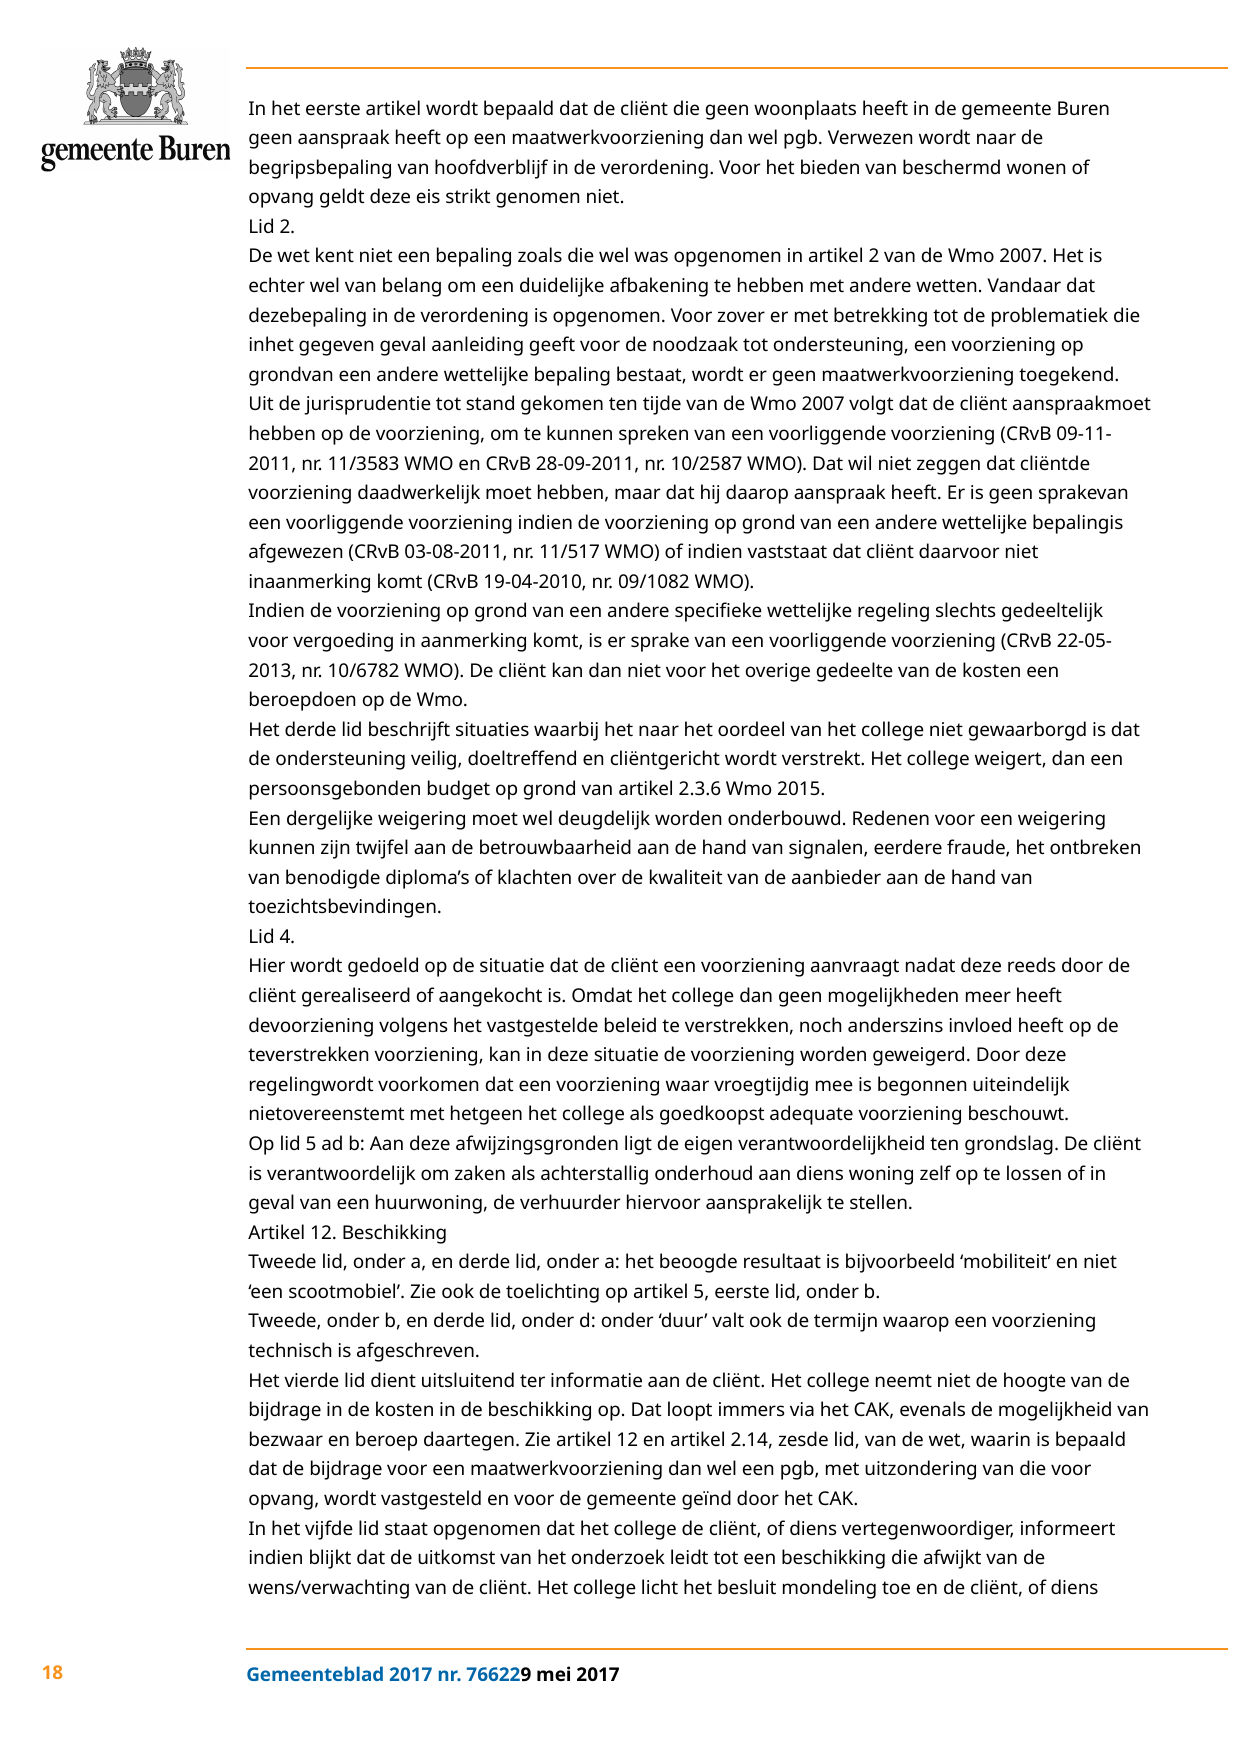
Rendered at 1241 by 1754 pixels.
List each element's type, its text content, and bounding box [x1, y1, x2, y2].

text Het vierde lid dient uitsluitend ter informatie aan de cliënt. Het college neemt niet de hoogte van de bijdrage in de kosten in de beschikking op. Dat loopt immers via het CAK, evenals de mogelijkheid van bezwaar en beroep daartegen. Zie artikel 12 en artikel 2.14, zesde lid, van de wet, waarin is bepaald dat de bijdrage voor een maatwerkvoorziening dan wel een pgb, met uitzondering van die voor opvang, wordt vastgesteld en voor de gemeente geïnd door het CAK. [248, 1367, 1152, 1511]
text voor vergoeding in aanmerking komt, is er sprake van een voorliggende voorziening (CRvB 22‐05‐2013, nr. 10/6782 WMO). De cliënt kan dan niet voor het overige gedeelte van de kosten een beroepdoen op de Wmo. [248, 627, 1152, 712]
text Indien de voorziening op grond van een andere specifieke wettelijke regeling slechts gedeeltelijk [248, 598, 1152, 623]
text Uit de jurisprudentie tot stand gekomen ten tijde van de Wmo 2007 volgt dat de cliënt aanspraakmoet hebben op de voorziening, om te kunnen spreken van een voorliggende voorziening (CRvB 09‐11‐2011, nr. 11/3583 WMO en CRvB 28‐09‐2011, nr. 10/2587 WMO). Dat wil niet zeggen dat cliëntde voorziening daadwerkelijk moet hebben, maar dat hij daarop aanspraak heeft. Er is geen sprakevan een voorliggende voorziening indien de voorziening op grond van een andere wettelijke bepalingis afgewezen (CRvB 03‐08‐2011, nr. 11/517 WMO) of indien vaststaat dat cliënt daarvoor niet inaanmerking komt (CRvB 19‐04‐2010, nr. 09/1082 WMO). [248, 391, 1152, 594]
text Lid 4. [248, 923, 1152, 949]
text Artikel 12. Beschikking [248, 1219, 1152, 1245]
picture [41, 47, 231, 172]
text cliënt gerealiseerd of aangekocht is. Omdat het college dan geen mogelijkheden meer heeft devoorziening volgens het vastgestelde beleid te verstrekken, noch anderszins invloed heeft op de teverstrekken voorziening, kan in deze situatie de voorziening worden geweigerd. Door deze regelingwordt voorkomen dat een voorziening waar vroegtijdig mee is begonnen uiteindelijk nietovereenstemt met hetgeen het college als goedkoopst adequate voorziening beschouwt. [248, 982, 1152, 1126]
text Tweede, onder b, en derde lid, onder d: onder ‘duur’ valt ook de termijn waarop een voorziening technisch is afgeschreven. [248, 1308, 1152, 1363]
text Hier wordt gedoeld op de situatie dat de cliënt een voorziening aanvraagt nadat deze reeds door de [248, 953, 1152, 978]
text Lid 2. [248, 213, 1152, 239]
text Op lid 5 ad b: Aan deze afwijzingsgronden ligt de eigen verantwoordelijkheid ten grondslag. De cliënt is verantwoordelijk om zaken als achterstallig onderhoud aan diens woning zelf op te lossen of in geval van een huurwoning, de verhuurder hiervoor aansprakelijk te stellen. [248, 1130, 1152, 1215]
text Het derde lid beschrijft situaties waarbij het naar het oordeel van het college niet gewaarborgd is dat de ondersteuning veilig, doeltreffend en cliëntgericht wordt verstrekt. Het college weigert, dan een persoonsgebonden budget op grond van artikel 2.3.6 Wmo 2015. [248, 716, 1152, 801]
text Een dergelijke weigering moet wel deugdelijk worden onderbouwd. Redenen voor een weigering kunnen zijn twijfel aan de betrouwbaarheid aan de hand van signalen, eerdere fraude, het ontbreken van benodigde diploma’s of klachten over de kwaliteit van de aanbieder aan de hand van toezichtsbevindingen. [248, 805, 1152, 919]
text echter wel van belang om een duidelijke afbakening te hebben met andere wetten. Vandaar dat dezebepaling in de verordening is opgenomen. Voor zover er met betrekking tot de problematiek die inhet gegeven geval aanleiding geeft voor de noodzaak tot ondersteuning, een voorziening op grondvan een andere wettelijke bepaling bestaat, wordt er geen maatwerkvoorziening toegekend. [248, 272, 1152, 387]
text In het vijfde lid staat opgenomen dat het college de cliënt, of diens vertegenwoordiger, informeert indien blijkt dat de uitkomst van het onderzoek leidt tot een beschikking die afwijkt van de wens/verwachting van de cliënt. Het college licht het besluit mondeling toe en de cliënt, of diens [248, 1515, 1152, 1600]
text Tweede lid, onder a, en derde lid, onder a: het beoogde resultaat is bijvoorbeeld ‘mobiliteit’ en niet ‘een scootmobiel’. Zie ook de toelichting op artikel 5, eerste lid, onder b. [248, 1248, 1152, 1304]
text De wet kent niet een bepaling zoals die wel was opgenomen in artikel 2 van de Wmo 2007. Het is [248, 243, 1152, 268]
text In het eerste artikel wordt bepaald dat de cliënt die geen woonplaats heeft in de gemeente Buren geen aanspraak heeft op een maatwerkvoorziening dan wel pgb. Verwezen wordt naar de begripsbepaling van hoofdverblijf in de verordening. Voor het bieden van beschermd wonen of opvang geldt deze eis strikt genomen niet. [248, 95, 1152, 209]
